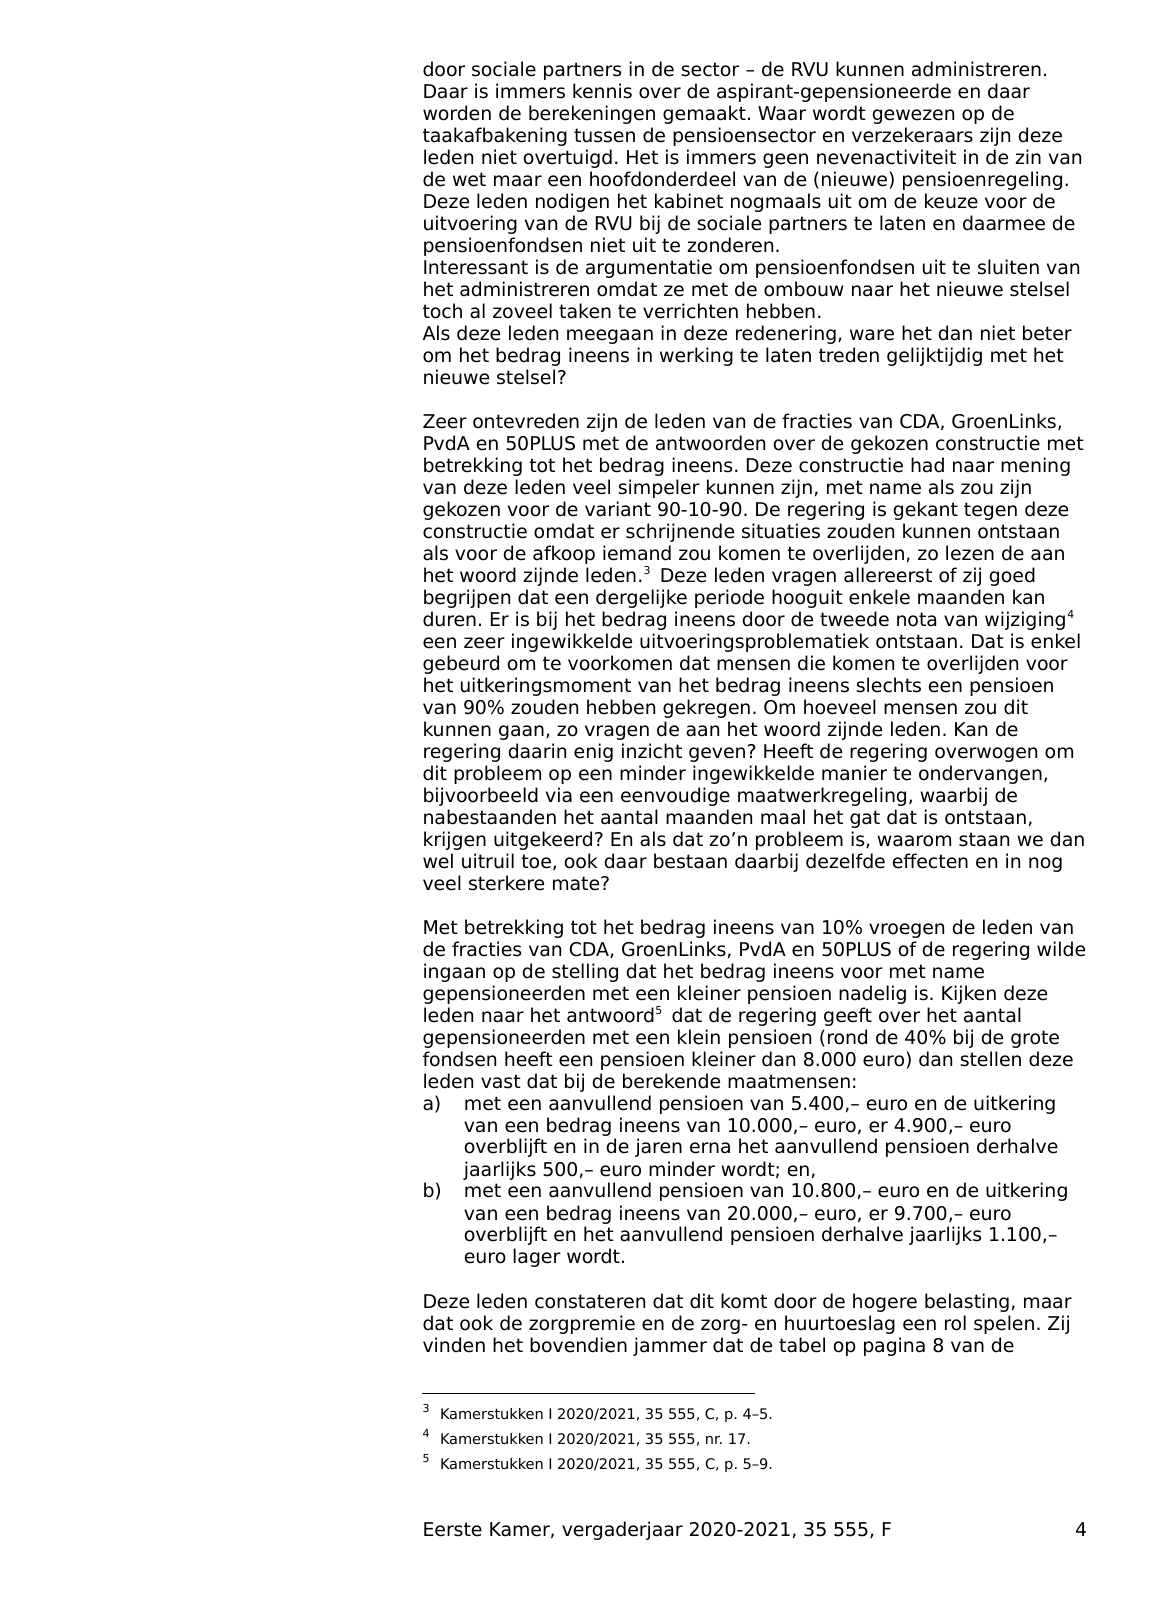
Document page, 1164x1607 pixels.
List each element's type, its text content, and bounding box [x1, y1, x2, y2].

text Kamerstukken I 2020/2021, 35 555, nr. 17. [422, 1427, 1087, 1449]
text Als deze leden meegaan in deze redenering, ware het dan niet beter om het bedrag ineens in werking te laten treden gelijktijdig met het nieuwe stelsel? [422, 323, 1087, 389]
text Zeer ontevreden zijn de leden van de fracties van CDA, GroenLinks, PvdA en 50PLUS met de antwoorden over de gekozen constructie met betrekking tot het bedrag ineens. Deze constructie had naar mening van deze leden veel simpeler kunnen zijn, met name als zou zijn gekozen voor de variant 90-10-90. De regering is gekant tegen deze constructie omdat er schrijnende situaties zouden kunnen ontstaan als voor de afkoop iemand zou komen te overlijden, zo lezen de aan het woord zijnde leden. Deze leden vragen allereerst of zij goed begrijpen dat een dergelijke periode hooguit enkele maanden kan duren. Er is bij het bedrag ineens door de tweede nota van wijziging een zeer ingewikkelde uitvoeringsproblematiek ontstaan. Dat is enkel gebeurd om te voorkomen dat mensen die komen te overlijden voor het uitkeringsmoment van het bedrag ineens slechts een pensioen van 90% zouden hebben gekregen. Om hoeveel mensen zou dit kunnen gaan, zo vragen de aan het woord zijnde leden. Kan de regering daarin enig inzicht geven? Heeft de regering overwogen om dit probleem op een minder ingewikkelde manier te ondervangen, bijvoorbeeld via een eenvoudige maatwerkregeling, waarbij de nabestaanden het aantal maanden maal het gat dat is ontstaan, krijgen uitgekeerd? En als dat zo’n probleem is, waarom staan we dan wel uitruil toe, ook daar bestaan daarbij dezelfde effecten en in nog veel sterkere mate? [422, 411, 1087, 894]
text Kamerstukken I 2020/2021, 35 555, C, p. 5–9. [422, 1452, 1087, 1474]
text Kamerstukken I 2020/2021, 35 555, C, p. 4–5. [422, 1402, 1087, 1424]
text door sociale partners in de sector – de RVU kunnen administreren. Daar is immers kennis over de aspirant-gepensioneerde en daar worden de berekeningen gemaakt. Waar wordt gewezen op de taakafbakening tussen de pensioensector en verzekeraars zijn deze leden niet overtuigd. Het is immers geen nevenactiviteit in de zin van de wet maar een hoofdonderdeel van de (nieuwe) pensioenregeling. Deze leden nodigen het kabinet nogmaals uit om de keuze voor de uitvoering van de RVU bij de sociale partners te laten en daarmee de pensioenfondsen niet uit te zonderen. [422, 59, 1087, 257]
text Interessant is de argumentatie om pensioenfondsen uit te sluiten van het administreren omdat ze met de ombouw naar het nieuwe stelsel toch al zoveel taken te verrichten hebben. [422, 257, 1087, 323]
text a) met een aanvullend pensioen van 5.400,– euro en de uitkering van een bedrag ineens van 10.000,– euro, er 4.900,– euro overblijft en in de jaren erna het aanvullend pensioen derhalve jaarlijks 500,– euro minder wordt; en, [422, 1092, 1087, 1180]
text b) met een aanvullend pensioen van 10.800,– euro en de uitkering van een bedrag ineens van 20.000,– euro, er 9.700,– euro overblijft en het aanvullend pensioen derhalve jaarlijks 1.100,– euro lager wordt. [422, 1180, 1087, 1268]
text Met betrekking tot het bedrag ineens van 10% vroegen de leden van de fracties van CDA, GroenLinks, PvdA en 50PLUS of de regering wilde ingaan op de stelling dat het bedrag ineens voor met name gepensioneerden met een kleiner pensioen nadelig is. Kijken deze leden naar het antwoord dat de regering geeft over het aantal gepensioneerden met een klein pensioen (rond de 40% bij de grote fondsen heeft een pensioen kleiner dan 8.000 euro) dan stellen deze leden vast dat bij de berekende maatmensen: [422, 917, 1087, 1092]
text Deze leden constateren dat dit komt door de hogere belasting, maar dat ook de zorgpremie en de zorg- en huurtoeslag een rol spelen. Zij vinden het bovendien jammer dat de tabel op pagina 8 van de [422, 1291, 1087, 1356]
